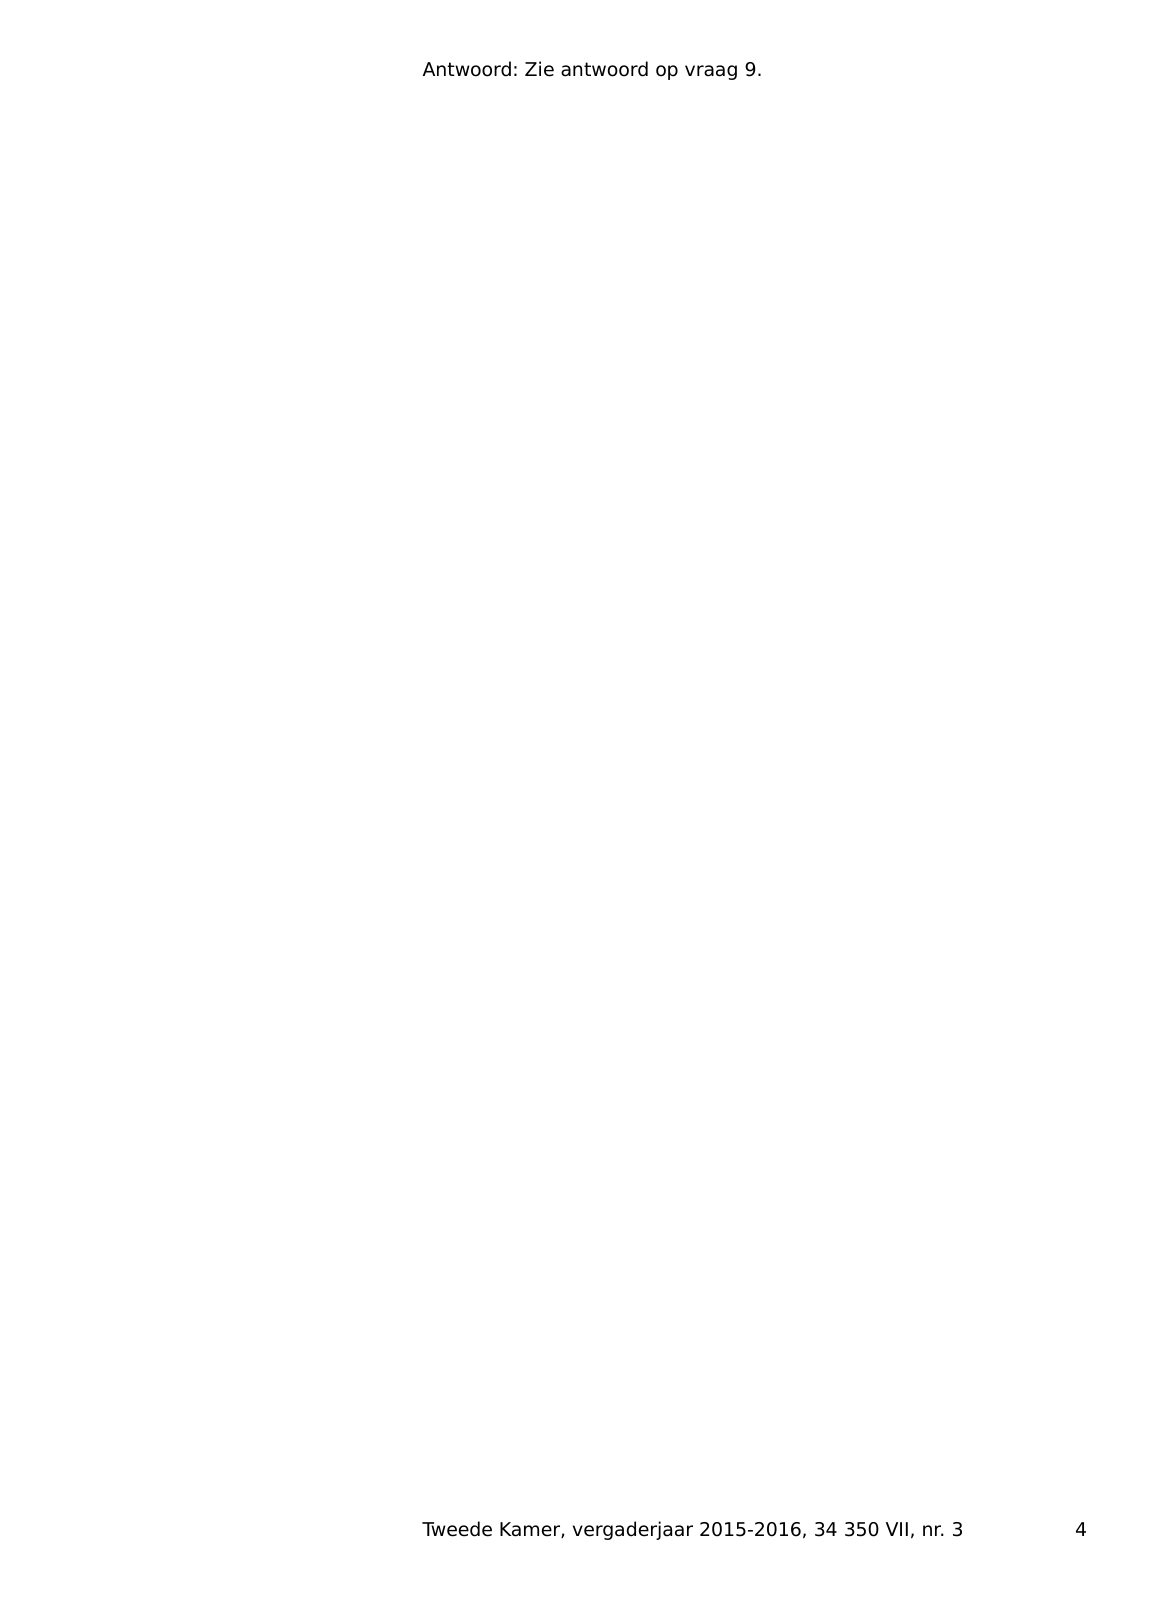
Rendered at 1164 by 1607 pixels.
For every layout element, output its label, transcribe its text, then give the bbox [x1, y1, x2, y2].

text Antwoord: Zie antwoord op vraag 9. [422, 59, 1087, 81]
